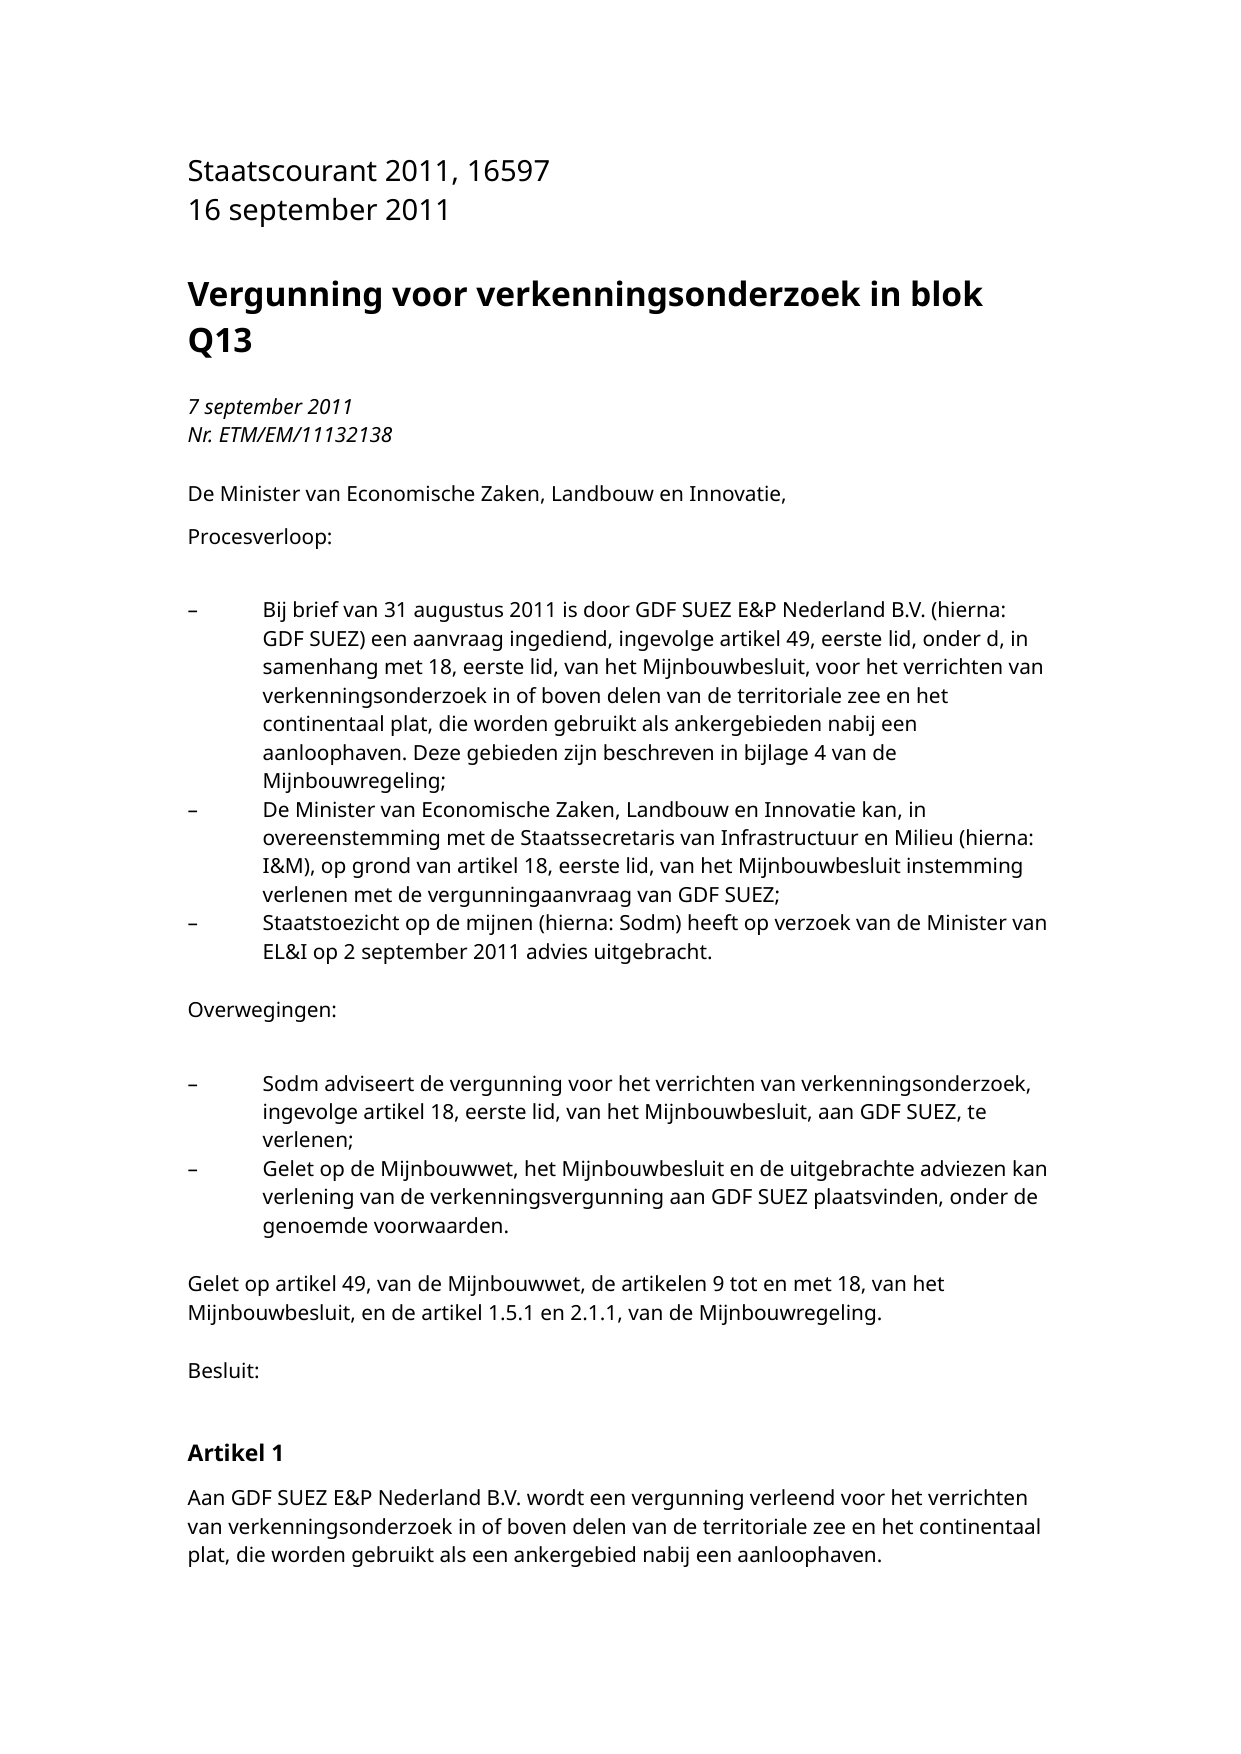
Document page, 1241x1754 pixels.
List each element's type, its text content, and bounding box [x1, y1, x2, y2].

list Staatstoezicht op de mijnen (hierna: Sodm) heeft op verzoek van de Minister van EL&I op 2 september 2011 advies uitgebracht. [187, 908, 1053, 965]
list Bij brief van 31 augustus 2011 is door GDF SUEZ E&P Nederland B.V. (hierna: GDF SUEZ) een aanvraag ingediend, ingevolge artikel 49, eerste lid, onder d, in samenhang met 18, eerste lid, van het Mijnbouwbesluit, voor het verrichten van verkenningsonderzoek in of boven delen van de territoriale zee en het continentaal plat, die worden gebruikt als ankergebieden nabij een aanloophaven. Deze gebieden zijn beschreven in bijlage 4 van de Mijnbouwregeling; [187, 596, 1053, 795]
text Aan GDF SUEZ E&P Nederland B.V. wordt een vergunning verleend voor het verrichten van verkenningsonderzoek in of boven delen van de territoriale zee en het continentaal plat, die worden gebruikt als een ankergebied nabij een aanloophaven. [187, 1483, 1053, 1569]
text De Minister van Economische Zaken, Landbouw en Innovatie, [187, 479, 1053, 507]
text Nr. ETM/EM/11132138 [187, 420, 1053, 449]
list De Minister van Economische Zaken, Landbouw en Innovatie kan, in overeenstemming met de Staatssecretaris van Infrastructuur en Milieu (hierna: I&M), op grond van artikel 18, eerste lid, van het Mijnbouwbesluit instemming verlenen met de vergunningaanvraag van GDF SUEZ; [187, 795, 1053, 908]
text Besluit: [187, 1356, 1053, 1385]
text Procesverloop: [187, 522, 1053, 551]
list Gelet op de Mijnbouwwet, het Mijnbouwbesluit en de uitgebrachte adviezen kan verlening van de verkenningsvergunning aan GDF SUEZ plaatsvinden, onder de genoemde voorwaarden. [187, 1154, 1053, 1239]
list Sodm adviseert de vergunning voor het verrichten van verkenningsonderzoek, ingevolge artikel 18, eerste lid, van het Mijnbouwbesluit, aan GDF SUEZ, te verlenen; [187, 1069, 1053, 1154]
text Gelet op artikel 49, van de Mijnbouwwet, de artikelen 9 tot en met 18, van het Mijnbouwbesluit, en de artikel 1.5.1 en 2.1.1, van de Mijnbouwregeling. [187, 1269, 1053, 1326]
subtitle Artikel 1 [187, 1437, 1053, 1468]
subtitle Vergunning voor verkenningsonderzoek in blok Q13 [187, 271, 1053, 362]
text Overwegingen: [187, 995, 1053, 1024]
text Staatscourant 2011, 16597 [187, 150, 1053, 190]
text 7 september 2011 [187, 392, 1053, 420]
text 16 september 2011 [187, 190, 1053, 229]
